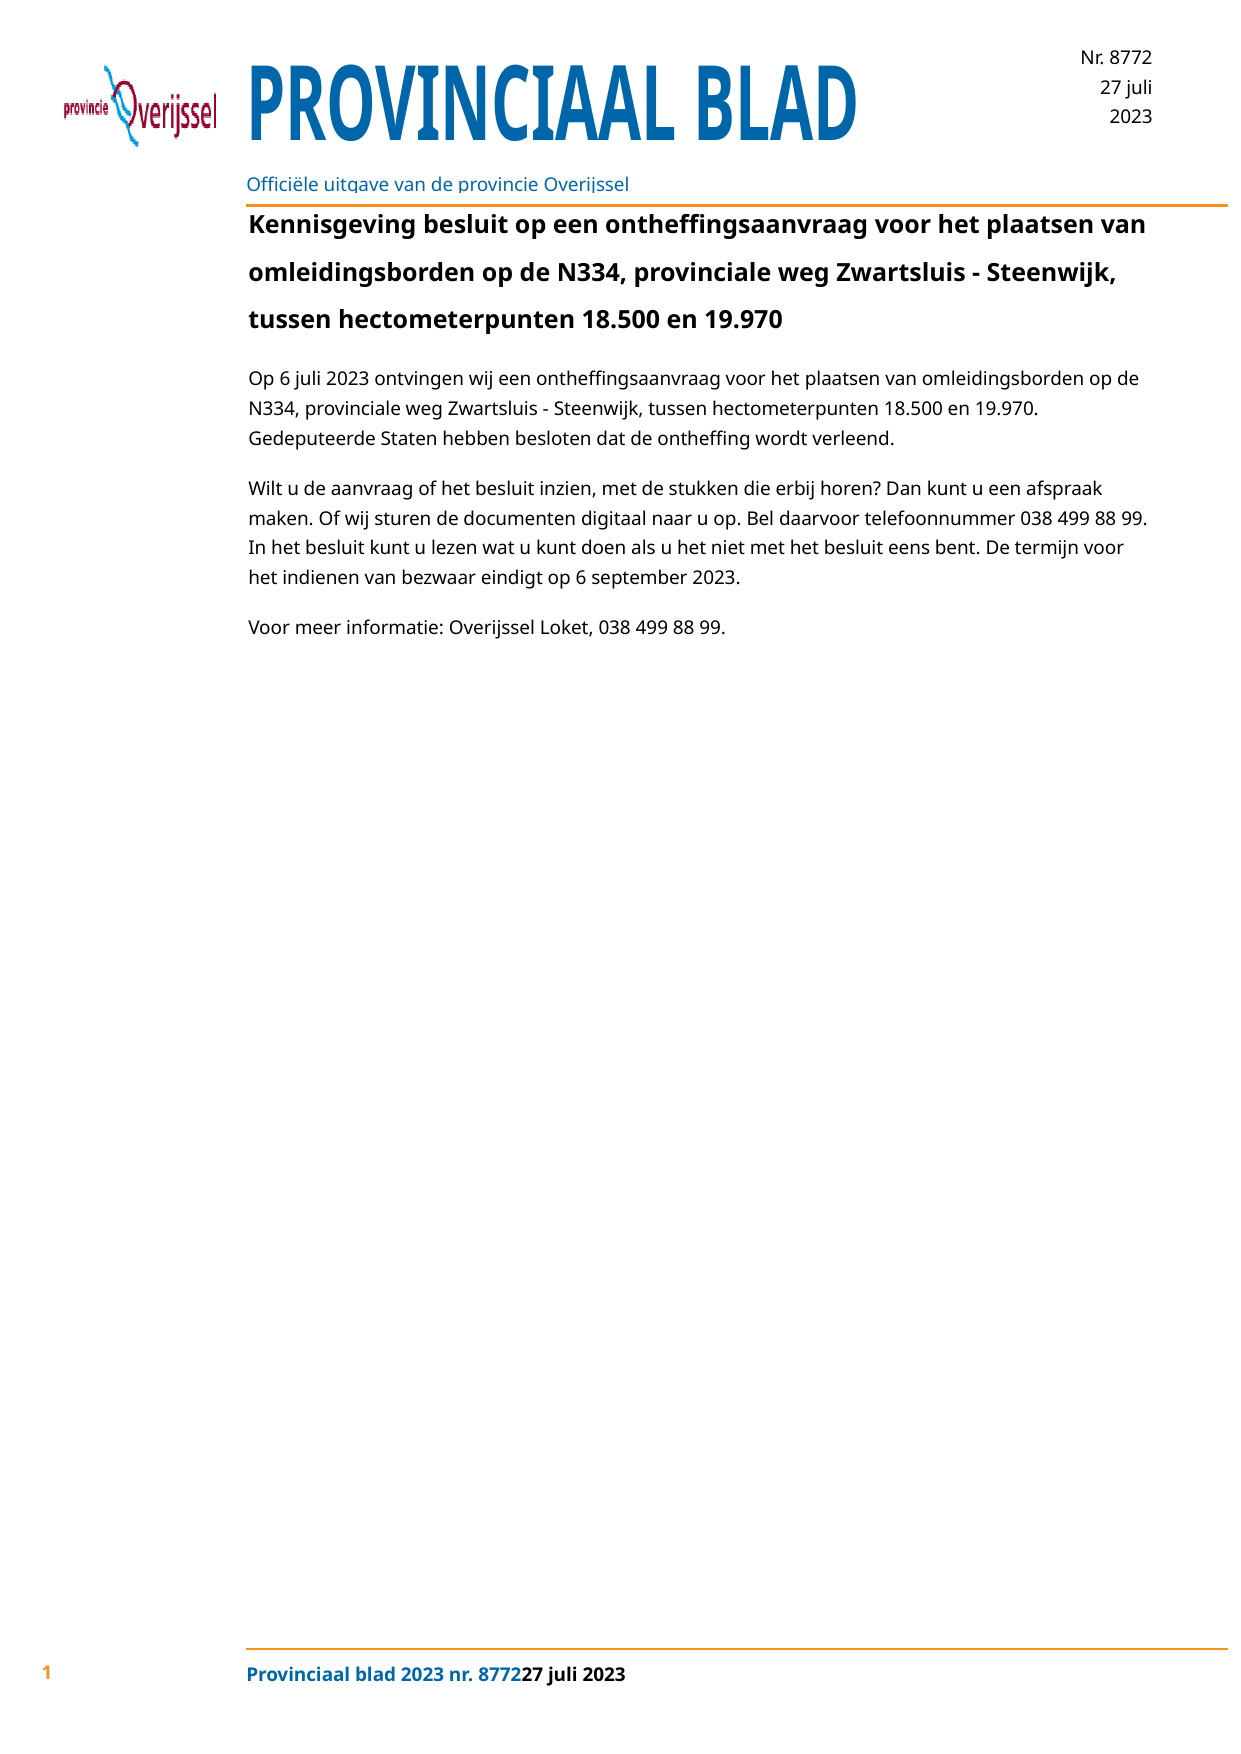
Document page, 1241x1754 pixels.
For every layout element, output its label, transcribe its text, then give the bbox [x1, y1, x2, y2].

text Kennisgeving besluit op een ontheffingsaanvraag voor het plaatsen van omleidingsborden op de N334, provinciale weg Zwartsluis - Steenwijk, tussen hectometerpunten 18.500 en 19.970 [248, 207, 1152, 336]
text Wilt u de aanvraag of het besluit inzien, met de stukken die erbij horen? Dan kunt u een afspraak maken. Of wij sturen de documenten digitaal naar u op. Bel daarvoor telefoonnummer 038 499 88 99. In het besluit kunt u lezen wat u kunt doen als u het niet met het besluit eens bent. De termijn voor het indienen van bezwaar eindigt op 6 september 2023. [248, 475, 1152, 589]
picture [41, 47, 231, 172]
text Voor meer informatie: Overijssel Loket, 038 499 88 99. [248, 614, 1152, 640]
text Op 6 juli 2023 ontvingen wij een ontheffingsaanvraag voor het plaatsen van omleidingsborden op de N334, provinciale weg Zwartsluis - Steenwijk, tussen hectometerpunten 18.500 en 19.970. Gedeputeerde Staten hebben besloten dat de ontheffing wordt verleend. [248, 366, 1152, 450]
